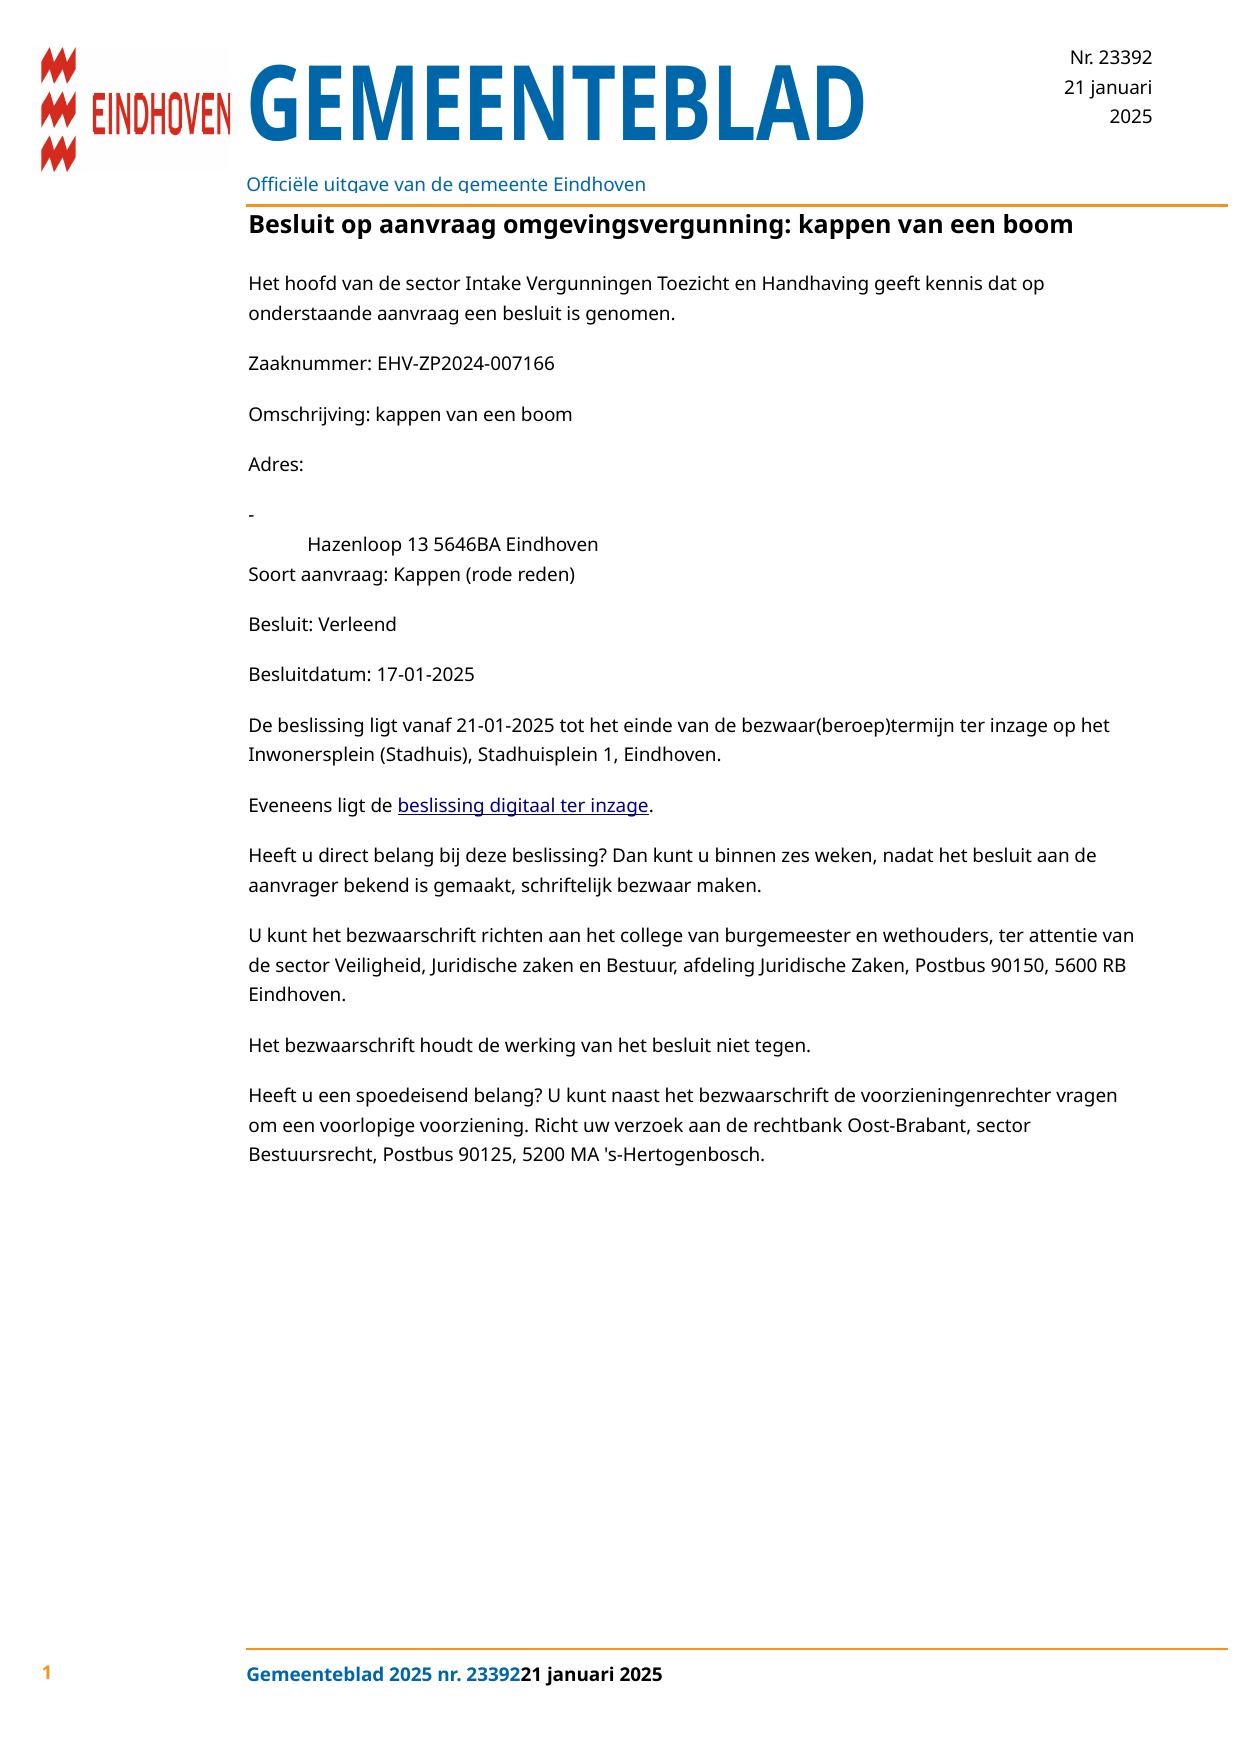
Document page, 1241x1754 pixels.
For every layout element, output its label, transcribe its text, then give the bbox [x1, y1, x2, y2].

picture [41, 47, 231, 172]
text Het hoofd van de sector Intake Vergunningen Toezicht en Handhaving geeft kennis dat op onderstaande aanvraag een besluit is genomen. [248, 270, 1152, 326]
text Adres: [248, 451, 1152, 477]
text Het bezwaarschrift houdt de werking van het besluit niet tegen. [248, 1032, 1152, 1058]
list Hazenloop 13 5646BA Eindhoven [248, 531, 1152, 557]
text Zaaknummer: EHV-ZP2024-007166 [248, 350, 1152, 376]
text De beslissing ligt vanaf 21-01-2025 tot het einde van de bezwaar(beroep)termijn ter inzage op het Inwonersplein (Stadhuis), Stadhuisplein 1, Eindhoven. [248, 712, 1152, 767]
text Besluit: Verleend [248, 611, 1152, 637]
text U kunt het bezwaarschrift richten aan het college van burgemeester en wethouders, ter attentie van de sector Veiligheid, Juridische zaken en Bestuur, afdeling Juridische Zaken, Postbus 90150, 5600 RB Eindhoven. [248, 922, 1152, 1007]
text Besluitdatum: 17-01-2025 [248, 662, 1152, 687]
text Omschrijving: kappen van een boom [248, 401, 1152, 426]
text Eveneens ligt de beslissing digitaal ter inzage. [248, 792, 1152, 818]
text Heeft u direct belang bij deze beslissing? Dan kunt u binnen zes weken, nadat het besluit aan de aanvrager bekend is gemaakt, schriftelijk bezwaar maken. [248, 842, 1152, 898]
text Soort aanvraag: Kappen (rode reden) [248, 561, 1152, 586]
text Heeft u een spoedeisend belang? U kunt naast het bezwaarschrift de voorzieningenrechter vragen om een voorlopige voorziening. Richt uw verzoek aan de rechtbank Oost-Brabant, sector Bestuursrecht, Postbus 90125, 5200 MA 's-Hertogenbosch. [248, 1082, 1152, 1167]
text Besluit op aanvraag omgevingsvergunning: kappen van een boom [248, 207, 1152, 241]
